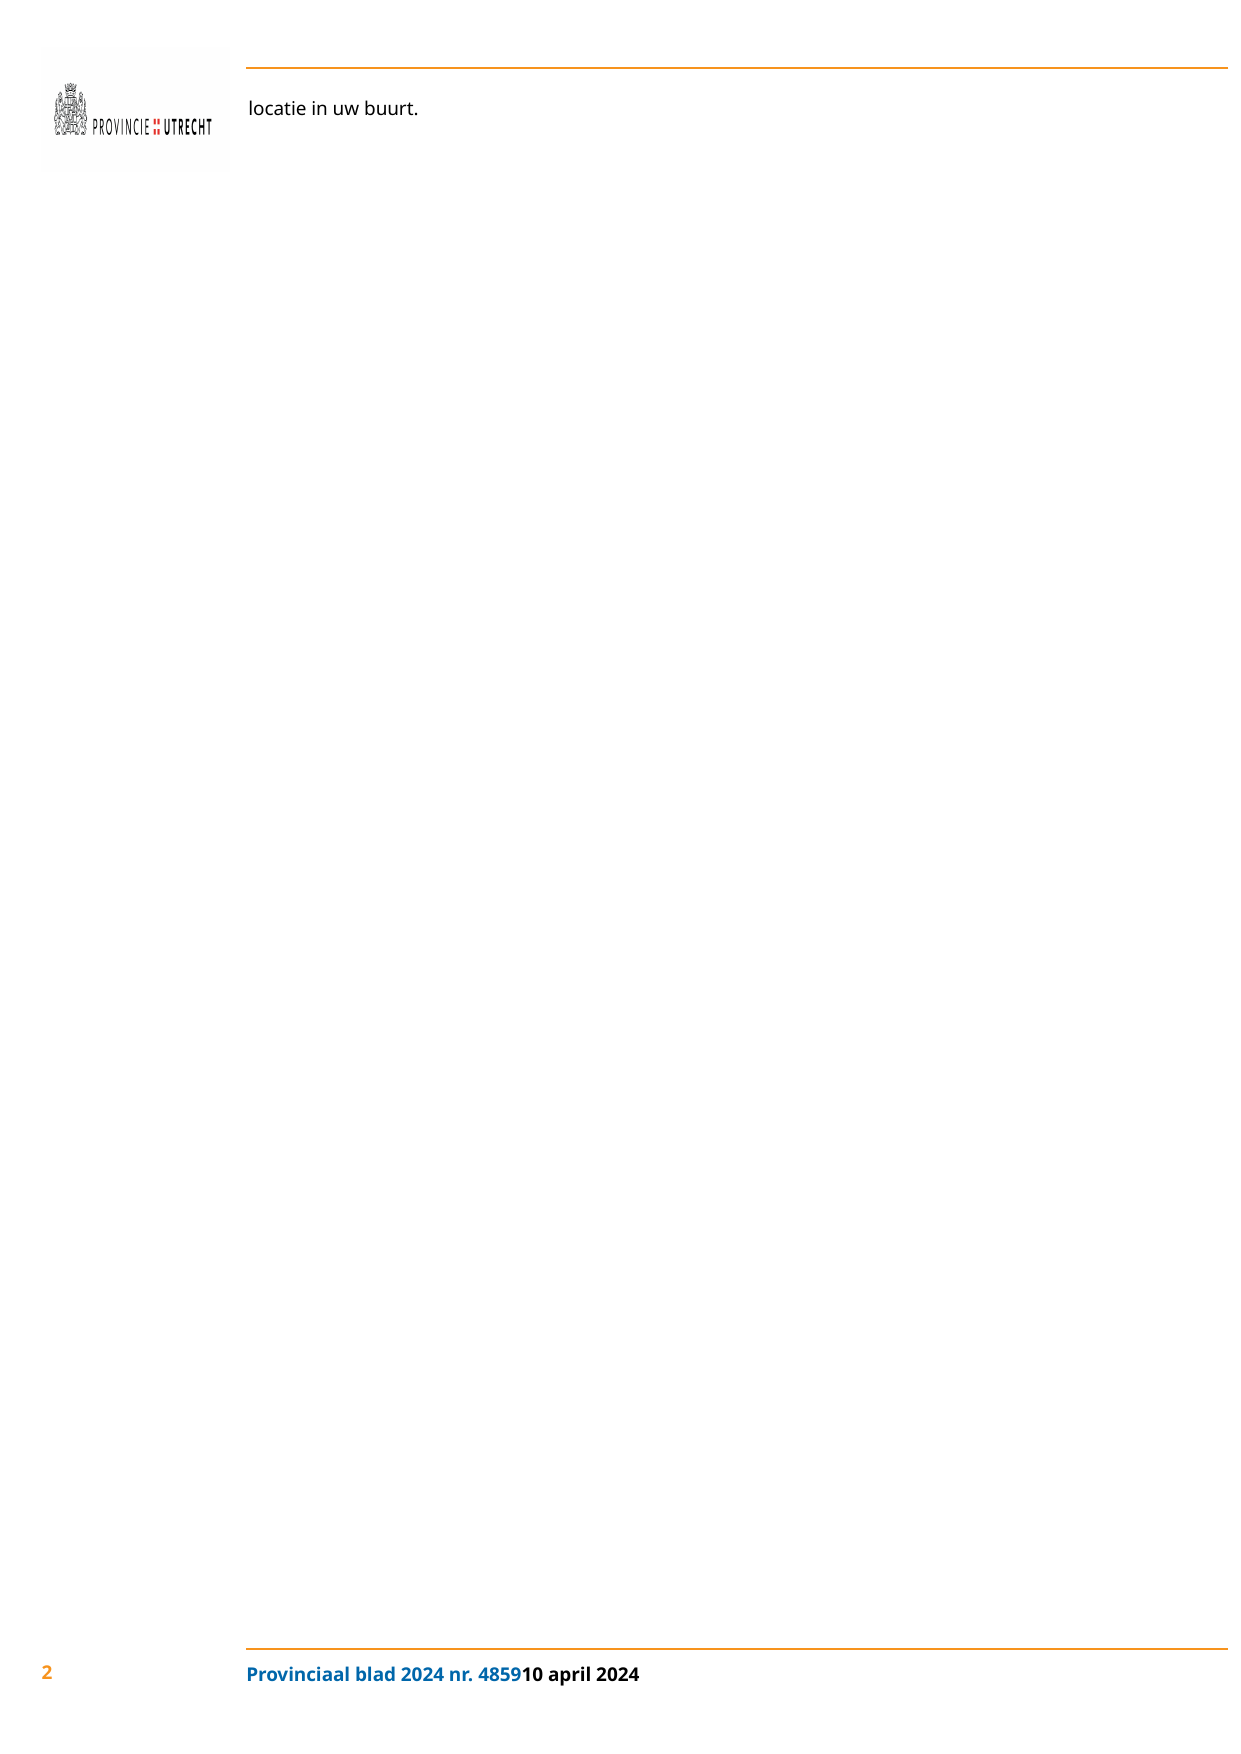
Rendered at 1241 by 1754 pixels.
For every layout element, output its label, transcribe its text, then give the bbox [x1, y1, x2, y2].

text locatie in uw buurt. [248, 95, 1152, 121]
picture [41, 47, 231, 172]
